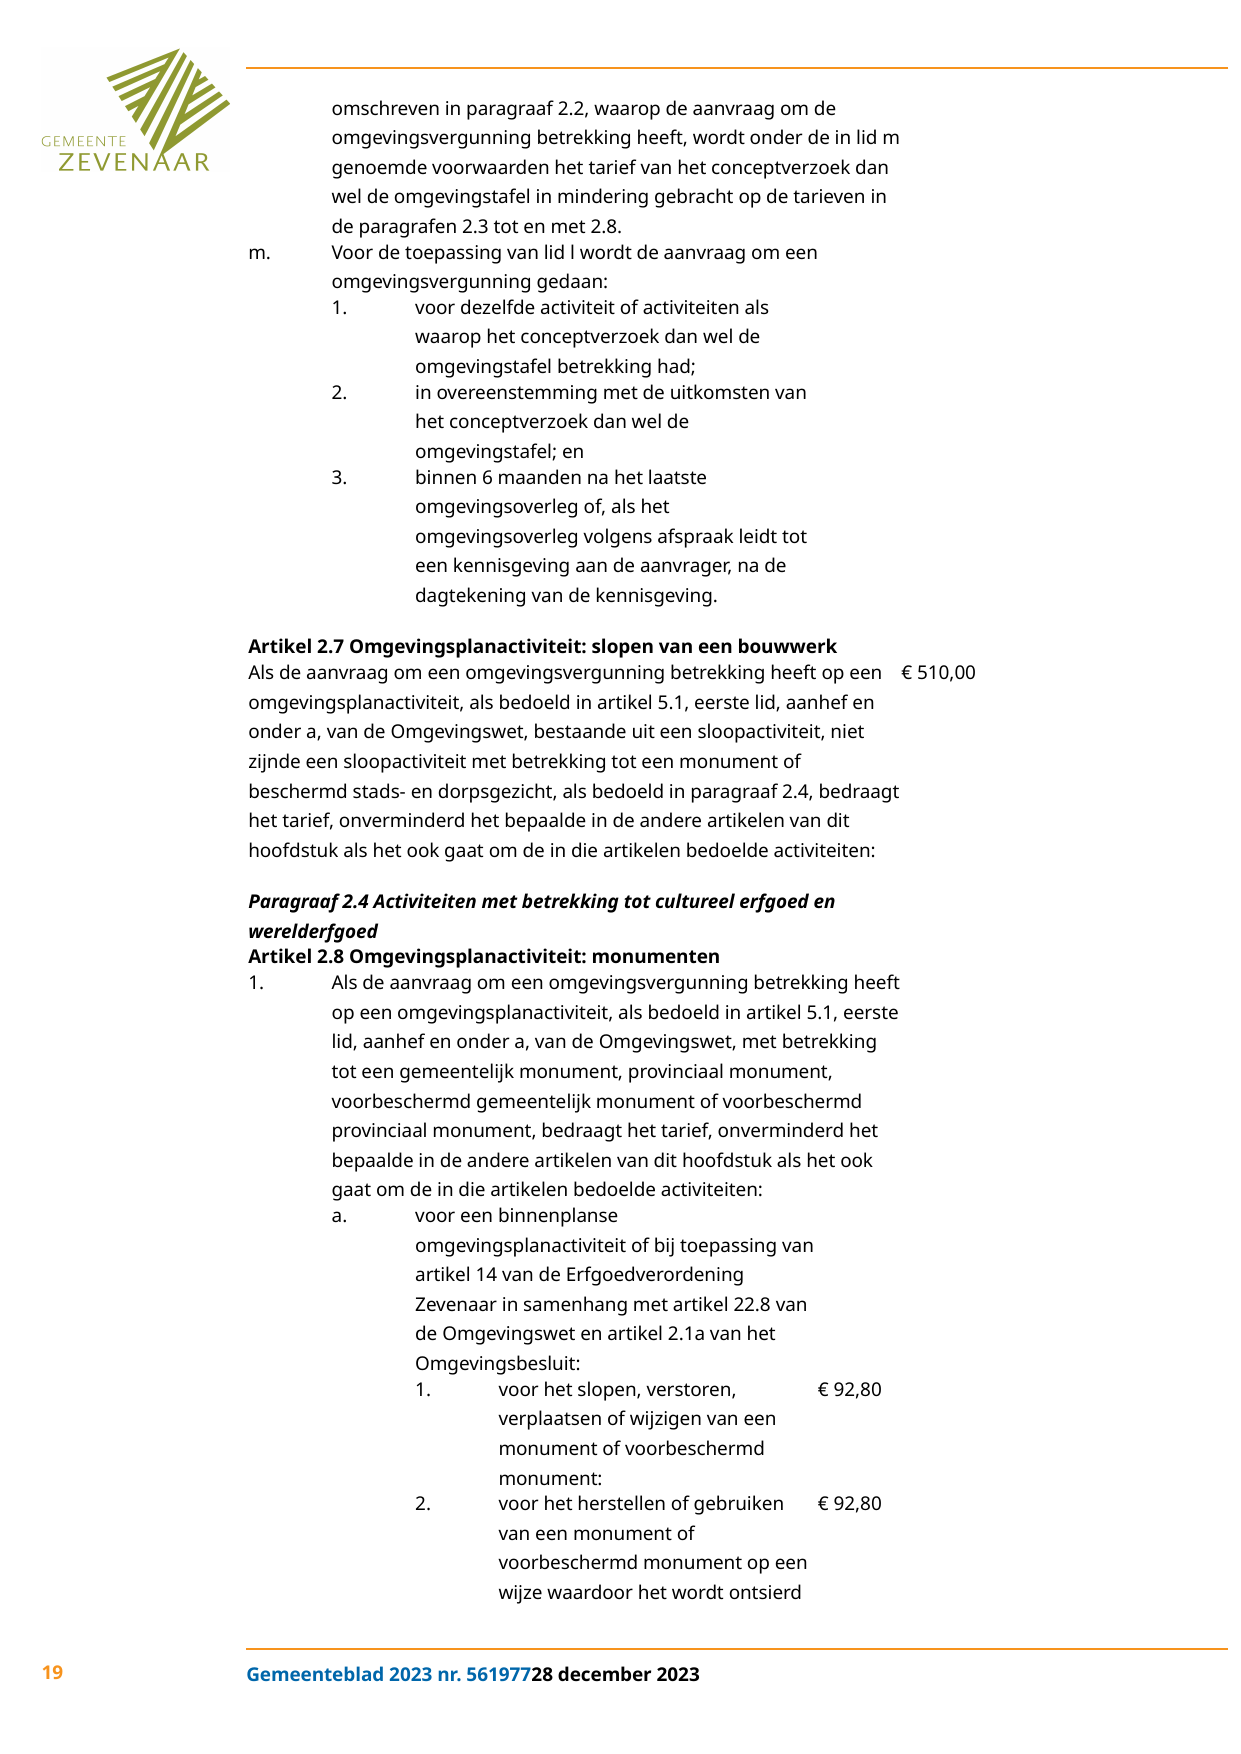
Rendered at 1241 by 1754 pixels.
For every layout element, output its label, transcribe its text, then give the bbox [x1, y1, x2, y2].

table_cell [331, 1376, 415, 1490]
table_cell € 92,80 [818, 1490, 984, 1605]
table_cell [248, 95, 331, 239]
table_cell Voor de toepassing van lid l wordt de aanvraag om een omgevingsvergunning gedaan: [331, 239, 901, 294]
picture [41, 47, 231, 172]
table_cell [331, 1490, 415, 1605]
table_cell [901, 970, 1068, 1202]
table_cell Paragraaf 2.4 Activiteiten met betrekking tot cultureel erfgoed en werelderfgoed [248, 889, 901, 944]
table_cell [818, 294, 984, 379]
table_cell [901, 239, 1068, 294]
table_cell Artikel 2.8 Omgevingsplanactiviteit: monumenten [248, 944, 901, 969]
table_cell voor het herstellen of gebruiken van een monument of voorbeschermd monument op een wijze waardoor het wordt ontsierd [498, 1490, 818, 1605]
table_cell [248, 294, 331, 379]
table_cell [248, 379, 331, 464]
table_cell 1. [248, 970, 331, 1202]
table_cell 1. [415, 1376, 498, 1490]
table_cell 2. [331, 379, 415, 464]
table_cell [248, 1376, 331, 1490]
table_cell 3. [331, 464, 415, 608]
table_cell m. [248, 239, 331, 294]
table_cell [901, 608, 1068, 634]
table_cell 2. [415, 1490, 498, 1605]
table_cell [248, 863, 1068, 888]
table_cell 1. [331, 294, 415, 379]
table_cell Als de aanvraag om een omgevingsvergunning betrekking heeft op een omgevingsplanactiviteit, als bedoeld in artikel 5.1, eerste lid, aanhef en onder a, van de Omgevingswet, met betrekking tot een gemeentelijk monument, provinciaal monument, voorbeschermd gemeentelijk monument of voorbeschermd provinciaal monument, bedraagt het tarief, onverminderd het bepaalde in de andere artikelen van dit hoofdstuk als het ook gaat om de in die artikelen bedoelde activiteiten: [331, 970, 901, 1202]
table_cell Als de aanvraag om een omgevingsvergunning betrekking heeft op een omgevingsplanactiviteit, als bedoeld in artikel 5.1, eerste lid, aanhef en onder a, van de Omgevingswet, bestaande uit een sloopactiviteit, niet zijnde een sloopactiviteit met betrekking tot een monument of beschermd stads- en dorpsgezicht, als bedoeld in paragraaf 2.4, bedraagt het tarief, onverminderd het bepaalde in de andere artikelen van dit hoofdstuk als het ook gaat om de in die artikelen bedoelde activiteiten: [248, 660, 901, 863]
table_cell [818, 379, 984, 464]
table_cell a. [331, 1202, 415, 1376]
table_cell voor dezelfde activiteit of activiteiten als waarop het conceptverzoek dan wel de omgevingstafel betrekking had; [415, 294, 818, 379]
table_cell [248, 1202, 331, 1376]
table_cell binnen 6 maanden na het laatste omgevingsoverleg of, als het omgevingsoverleg volgens afspraak leidt tot een kennisgeving aan de aanvrager, na de dagtekening van de kennisgeving. [415, 464, 818, 608]
table_cell [818, 1202, 984, 1376]
table_cell voor een binnenplanse omgevingsplanactiviteit of bij toepassing van artikel 14 van de Erfgoedverordening Zevenaar in samenhang met artikel 22.8 van de Omgevingswet en artikel 2.1a van het Omgevingsbesluit: [415, 1202, 818, 1376]
table_cell [901, 944, 1068, 969]
table_cell [901, 889, 1068, 944]
table_cell [248, 464, 331, 608]
table_cell € 510,00 [901, 660, 1068, 863]
table_cell [901, 95, 1068, 239]
table_cell [248, 1490, 331, 1605]
table_cell in overeenstemming met de uitkomsten van het conceptverzoek dan wel de omgevingstafel; en [415, 379, 818, 464]
table_cell [901, 634, 1068, 659]
table_cell [818, 464, 984, 608]
table_cell [248, 608, 901, 634]
table_cell voor het slopen, verstoren, verplaatsen of wijzigen van een monument of voorbeschermd monument: [498, 1376, 818, 1490]
table_cell Artikel 2.7 Omgevingsplanactiviteit: slopen van een bouwwerk [248, 634, 901, 659]
table_cell € 92,80 [818, 1376, 984, 1490]
table_cell omschreven in paragraaf 2.2, waarop de aanvraag om de omgevingsvergunning betrekking heeft, wordt onder de in lid m genoemde voorwaarden het tarief van het conceptverzoek dan wel de omgevingstafel in mindering gebracht op de tarieven in de paragrafen 2.3 tot en met 2.8. [331, 95, 901, 239]
